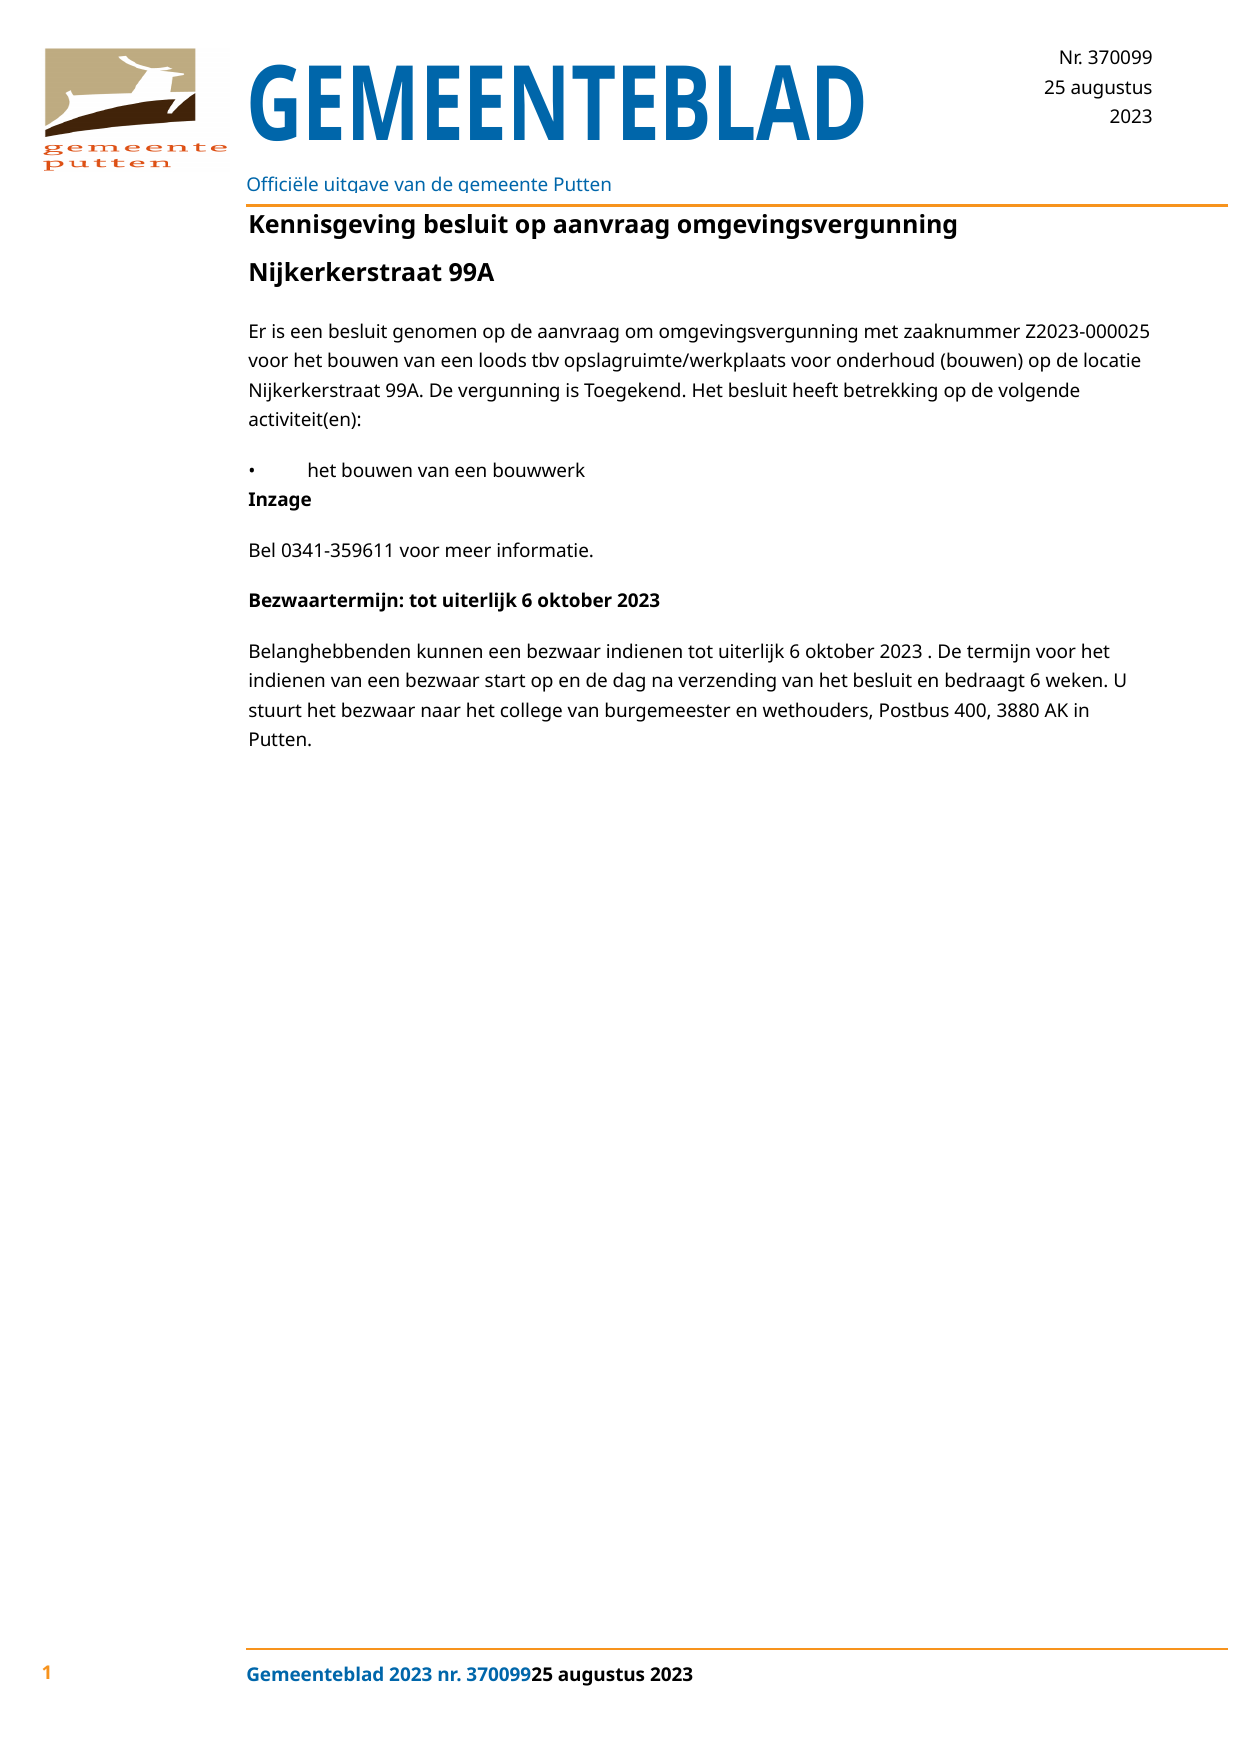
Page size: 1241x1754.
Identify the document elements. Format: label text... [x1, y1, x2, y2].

list het bouwen van een bouwwerk [248, 457, 1152, 483]
text Bezwaartermijn: tot uiterlijk 6 oktober 2023 [248, 587, 1152, 613]
text Belanghebbenden kunnen een bezwaar indienen tot uiterlijk 6 oktober 2023 . De termijn voor het indienen van een bezwaar start op en de dag na verzending van het besluit en bedraagt 6 weken. U stuurt het bezwaar naar het college van burgemeester en wethouders, Postbus 400, 3880 AK in Putten. [248, 638, 1152, 752]
text Bel 0341-359611 voor meer informatie. [248, 537, 1152, 563]
text Er is een besluit genomen op de aanvraag om omgevingsvergunning met zaaknummer Z2023-000025 voor het bouwen van een loods tbv opslagruimte/werkplaats voor onderhoud (bouwen) op de locatie Nijkerkerstraat 99A. De vergunning is Toegekend. Het besluit heeft betrekking op de volgende activiteit(en): [248, 318, 1152, 432]
picture [41, 47, 231, 172]
text Kennisgeving besluit op aanvraag omgevingsvergunning Nijkerkerstraat 99A [248, 207, 1152, 288]
text Inzage [248, 487, 1152, 512]
